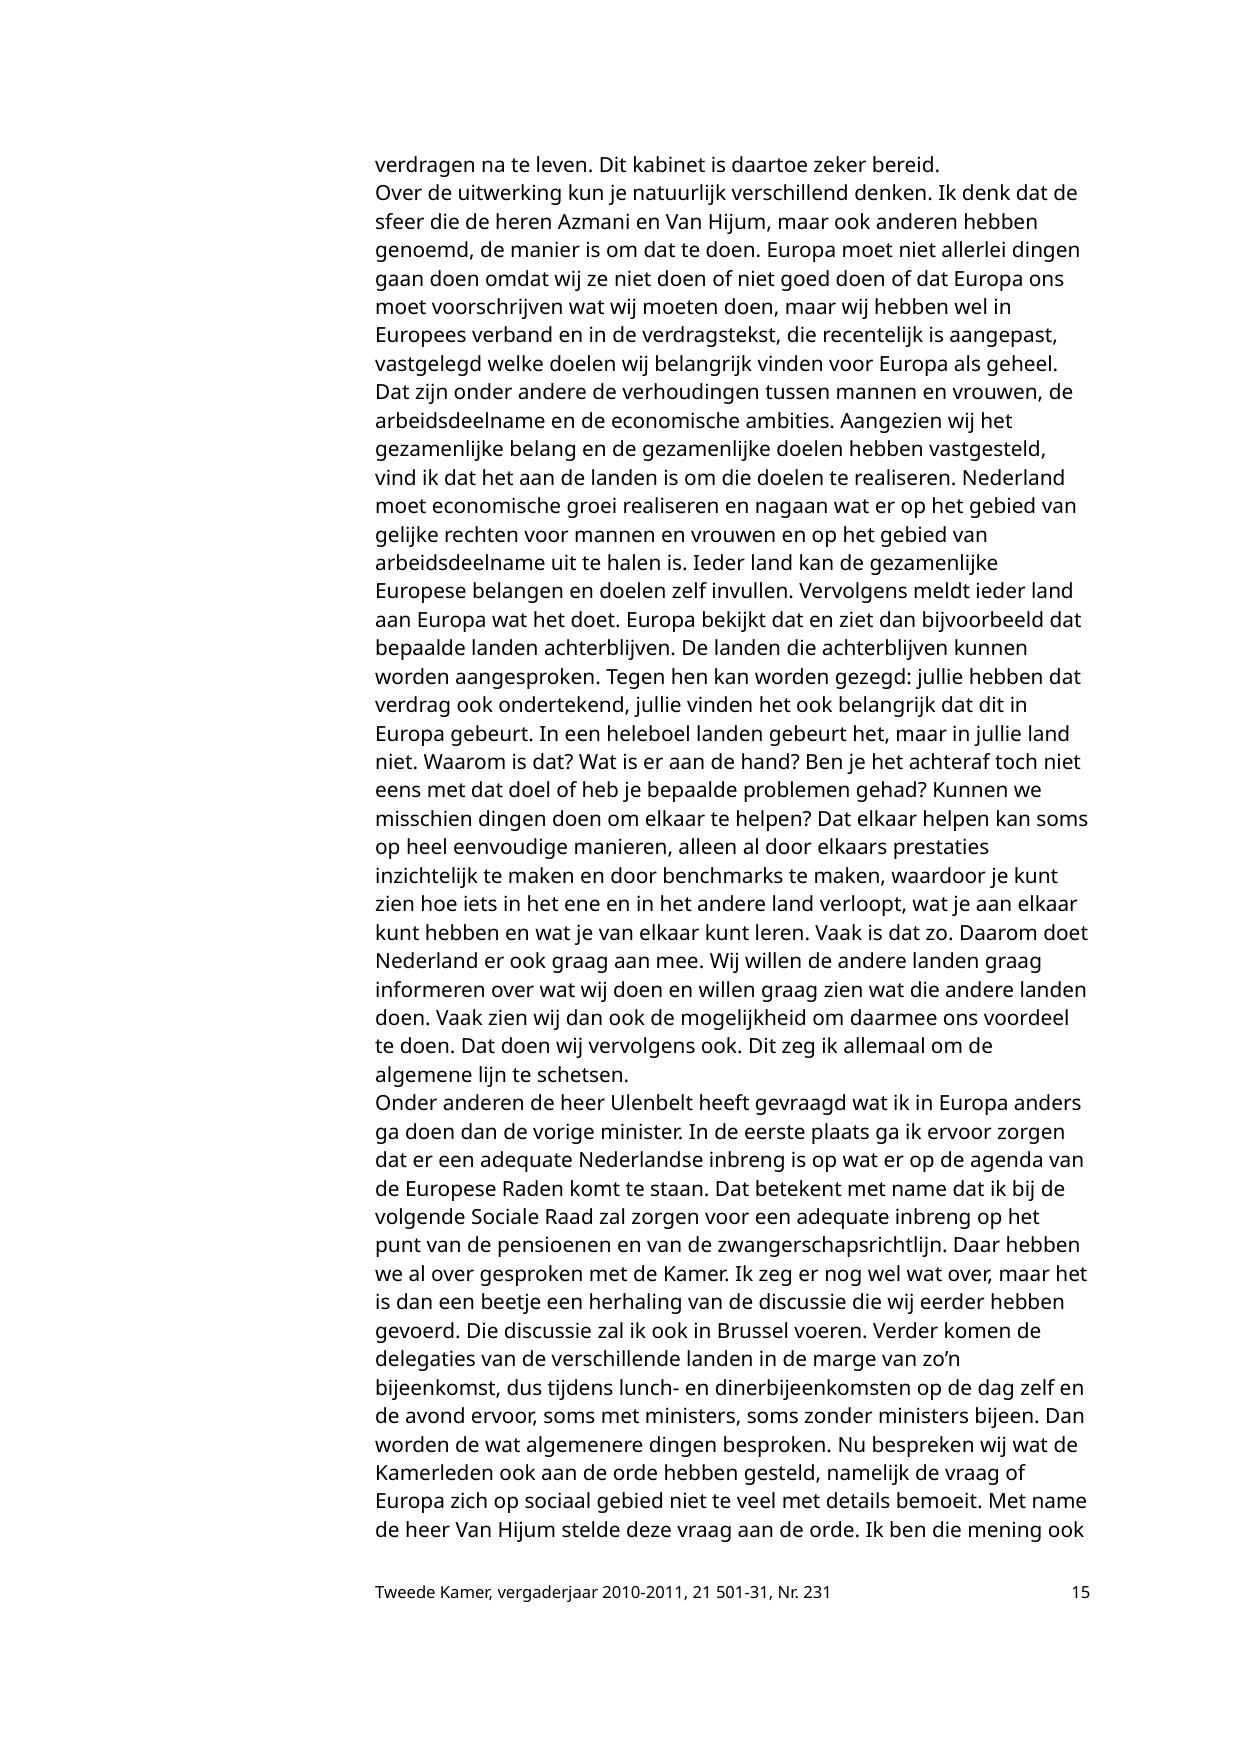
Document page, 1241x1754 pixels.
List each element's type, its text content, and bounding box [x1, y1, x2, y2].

text Over de uitwerking kun je natuurlijk verschillend denken. Ik denk dat de sfeer die de heren Azmani en Van Hijum, maar ook anderen hebben genoemd, de manier is om dat te doen. Europa moet niet allerlei dingen gaan doen omdat wij ze niet doen of niet goed doen of dat Europa ons moet voorschrijven wat wij moeten doen, maar wij hebben wel in Europees verband en in de verdragstekst, die recentelijk is aangepast, vastgelegd welke doelen wij belangrijk vinden voor Europa als geheel. Dat zijn onder andere de verhoudingen tussen mannen en vrouwen, de arbeidsdeelname en de economische ambities. Aangezien wij het gezamenlijke belang en de gezamenlijke doelen hebben vastgesteld, vind ik dat het aan de landen is om die doelen te realiseren. Nederland moet economische groei realiseren en nagaan wat er op het gebied van gelijke rechten voor mannen en vrouwen en op het gebied van arbeidsdeelname uit te halen is. Ieder land kan de gezamenlijke Europese belangen en doelen zelf invullen. Vervolgens meldt ieder land aan Europa wat het doet. Europa bekijkt dat en ziet dan bijvoorbeeld dat bepaalde landen achterblijven. De landen die achterblijven kunnen worden aangesproken. Tegen hen kan worden gezegd: jullie hebben dat verdrag ook ondertekend, jullie vinden het ook belangrijk dat dit in Europa gebeurt. In een heleboel landen gebeurt het, maar in jullie land niet. Waarom is dat? Wat is er aan de hand? Ben je het achteraf toch niet eens met dat doel of heb je bepaalde problemen gehad? Kunnen we misschien dingen doen om elkaar te helpen? Dat elkaar helpen kan soms op heel eenvoudige manieren, alleen al door elkaars prestaties inzichtelijk te maken en door benchmarks te maken, waardoor je kunt zien hoe iets in het ene en in het andere land verloopt, wat je aan elkaar kunt hebben en wat je van elkaar kunt leren. Vaak is dat zo. Daarom doet Nederland er ook graag aan mee. Wij willen de andere landen graag informeren over wat wij doen en willen graag zien wat die andere landen doen. Vaak zien wij dan ook de mogelijkheid om daarmee ons voordeel te doen. Dat doen wij vervolgens ook. Dit zeg ik allemaal om de algemene lijn te schetsen. [375, 178, 1090, 1088]
text Onder anderen de heer Ulenbelt heeft gevraagd wat ik in Europa anders ga doen dan de vorige minister. In de eerste plaats ga ik ervoor zorgen dat er een adequate Nederlandse inbreng is op wat er op de agenda van de Europese Raden komt te staan. Dat betekent met name dat ik bij de volgende Sociale Raad zal zorgen voor een adequate inbreng op het punt van de pensioenen en van de zwangerschapsrichtlijn. Daar hebben we al over gesproken met de Kamer. Ik zeg er nog wel wat over, maar het is dan een beetje een herhaling van de discussie die wij eerder hebben gevoerd. Die discussie zal ik ook in Brussel voeren. Verder komen de delegaties van de verschillende landen in de marge van zo’n bijeenkomst, dus tijdens lunch- en dinerbijeenkomsten op de dag zelf en de avond ervoor, soms met ministers, soms zonder ministers bijeen. Dan worden de wat algemenere dingen besproken. Nu bespreken wij wat de Kamerleden ook aan de orde hebben gesteld, namelijk de vraag of Europa zich op sociaal gebied niet te veel met details bemoeit. Met name de heer Van Hijum stelde deze vraag aan de orde. Ik ben die mening ook [375, 1088, 1090, 1543]
text verdragen na te leven. Dit kabinet is daartoe zeker bereid. [375, 150, 1090, 178]
